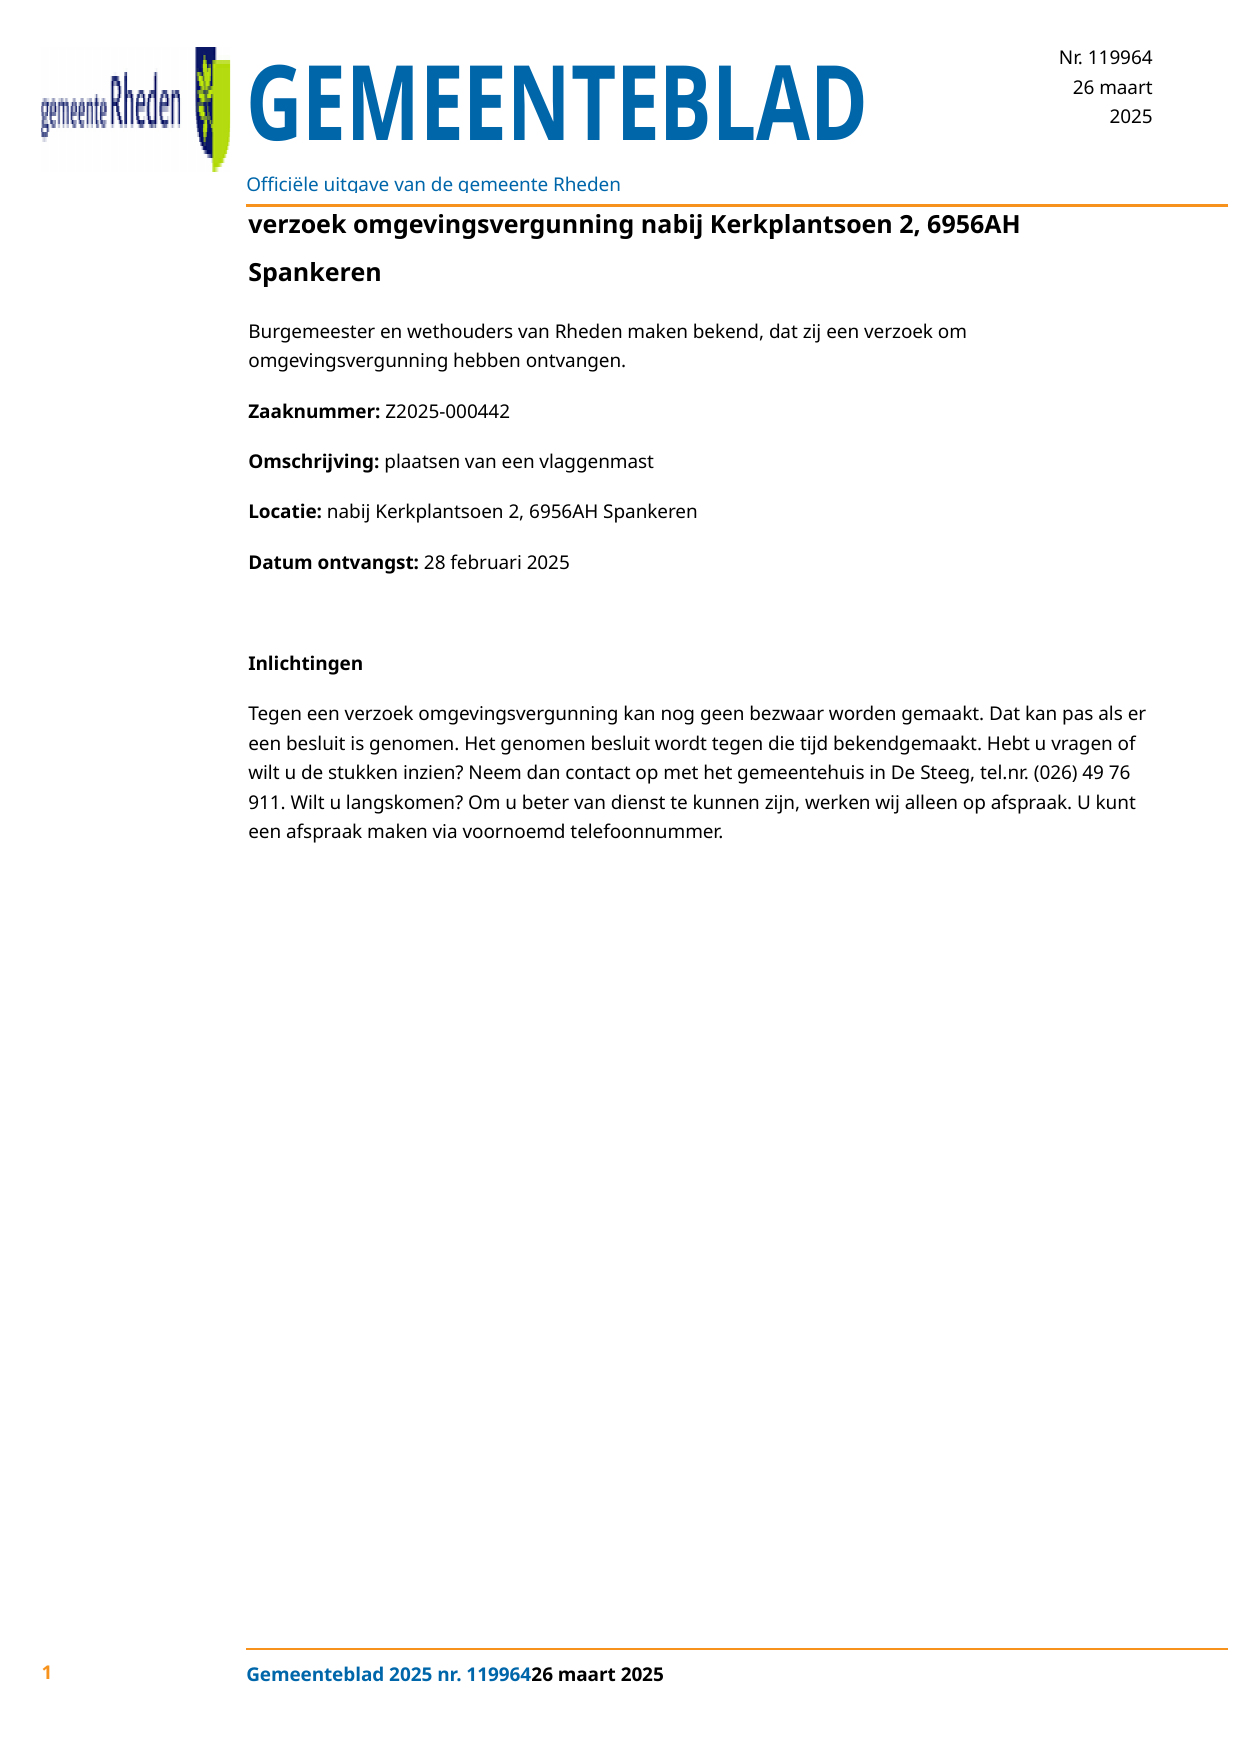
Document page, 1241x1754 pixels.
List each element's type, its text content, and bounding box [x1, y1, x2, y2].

picture [41, 47, 231, 172]
text verzoek omgevingsvergunning nabij Kerkplantsoen 2, 6956AH Spankeren [248, 207, 1152, 288]
text Tegen een verzoek omgevingsvergunning kan nog geen bezwaar worden gemaakt. Dat kan pas als er een besluit is genomen. Het genomen besluit wordt tegen die tijd bekendgemaakt. Hebt u vragen of wilt u de stukken inzien? Neem dan contact op met het gemeentehuis in De Steeg, tel.nr. (026) 49 76 911. Wilt u langskomen? Om u beter van dienst te kunnen zijn, werken wij alleen op afspraak. U kunt een afspraak maken via voornoemd telefoonnummer. [248, 700, 1152, 844]
text Inlichtingen [248, 650, 1152, 676]
text Zaaknummer: Z2025-000442 [248, 398, 1152, 424]
text Omschrijving: plaatsen van een vlaggenmast [248, 448, 1152, 474]
text Burgemeester en wethouders van Rheden maken bekend, dat zij een verzoek om omgevingsvergunning hebben ontvangen. [248, 318, 1152, 373]
text Locatie: nabij Kerkplantsoen 2, 6956AH Spankeren [248, 499, 1152, 524]
text Datum ontvangst: 28 februari 2025 [248, 549, 1152, 575]
